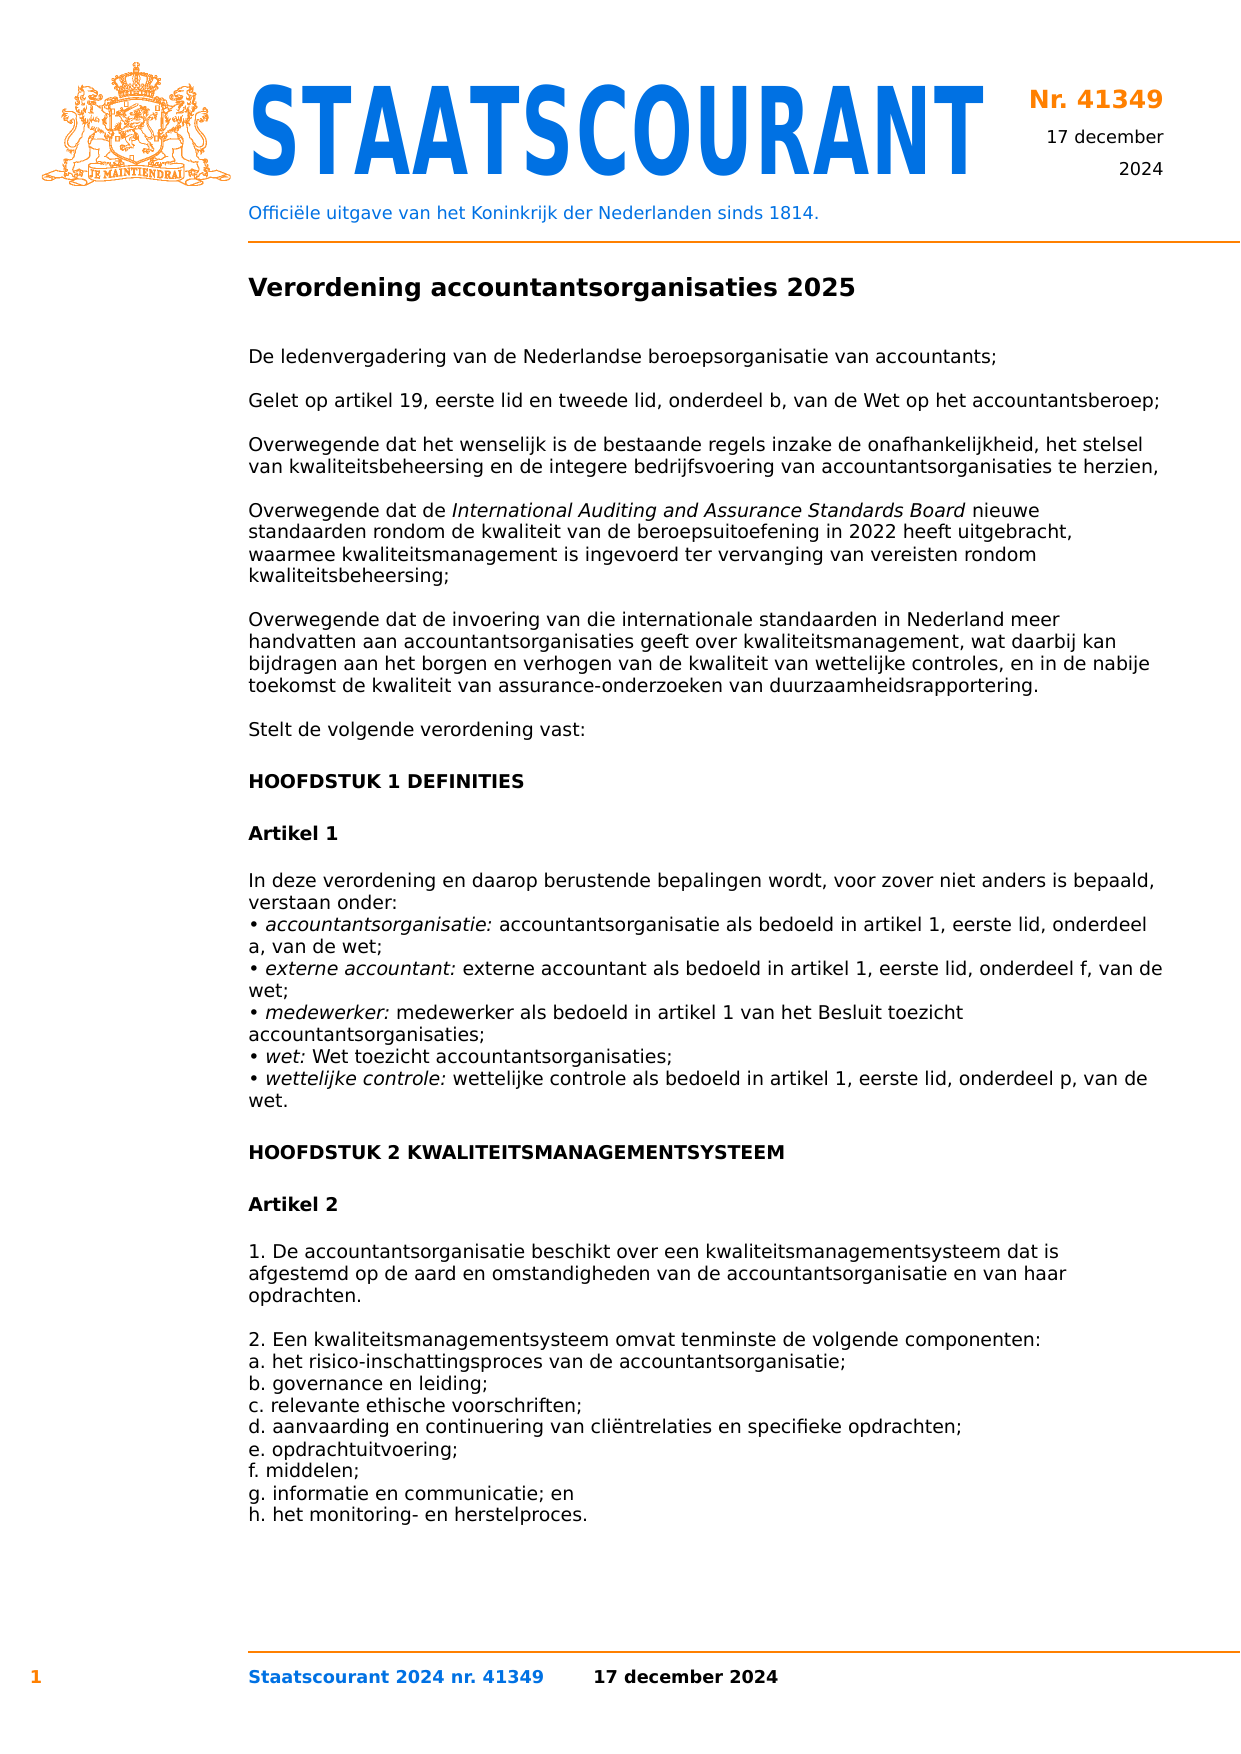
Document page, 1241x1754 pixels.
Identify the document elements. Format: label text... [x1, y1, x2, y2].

text 2. Een kwaliteitsmanagementsysteem omvat tenminste de volgende componenten: [248, 1328, 1163, 1351]
text Stelt de volgende verordening vast: [248, 719, 1163, 741]
text c. relevante ethische voorschriften; [248, 1394, 1163, 1416]
text • medewerker: medewerker als bedoeld in artikel 1 van het Besluit toezicht accountantsorganisaties; [248, 1002, 1163, 1046]
text h. het monitoring- en herstelproces. [248, 1504, 1163, 1526]
table_cell 17 december [998, 121, 1240, 153]
table_cell Officiële uitgave van het Koninkrijk der Nederlanden sinds 1814. [248, 203, 1240, 241]
subtitle HOOFDSTUK 2 KWALITEITSMANAGEMENTSYSTEEM [248, 1142, 1163, 1164]
subtitle Artikel 2 [248, 1194, 1163, 1216]
text Overwegende dat het wenselijk is de bestaande regels inzake de onafhankelijkheid, het stelsel van kwaliteitsbeheersing en de integere bedrijfsvoering van accountantsorganisaties te herzien, [248, 434, 1163, 478]
table_cell 2024 [998, 153, 1240, 203]
text 1. De accountantsorganisatie beschikt over een kwaliteitsmanagementsysteem dat is afgestemd op de aard en omstandigheden van de accountantsorganisatie en van haar opdrachten. [248, 1241, 1163, 1307]
text De ledenvergadering van de Nederlandse beroepsorganisatie van accountants; [248, 346, 1163, 368]
text Overwegende dat de International Auditing and Assurance Standards Board nieuwe standaarden rondom de kwaliteit van de beroepsuitoefening in 2022 heeft uitgebracht, waarmee kwaliteitsmanagement is ingevoerd ter vervanging van vereisten rondom kwaliteitsbeheersing; [248, 499, 1163, 587]
table_header [25, 62, 248, 241]
text Overwegende dat de invoering van die internationale standaarden in Nederland meer handvatten aan accountantsorganisaties geeft over kwaliteitsmanagement, wat daarbij kan bijdragen aan het borgen en verhogen van de kwaliteit van wettelijke controles, en in de nabije toekomst de kwaliteit van assurance-onderzoeken van duurzaamheidsrapportering. [248, 609, 1163, 697]
text b. governance en leiding; [248, 1372, 1163, 1394]
text d. aanvaarding en continuering van cliëntrelaties en specifieke opdrachten; [248, 1416, 1163, 1438]
text f. middelen; [248, 1460, 1163, 1482]
text g. informatie en communicatie; en [248, 1482, 1163, 1504]
text Gelet op artikel 19, eerste lid en tweede lid, onderdeel b, van de Wet op het accountantsberoep; [248, 390, 1163, 412]
text a. het risico-inschattingsproces van de accountantsorganisatie; [248, 1351, 1163, 1372]
subtitle Verordening accountantsorganisaties 2025 [248, 273, 1163, 302]
text • wet: Wet toezicht accountantsorganisaties; [248, 1046, 1163, 1068]
text • wettelijke controle: wettelijke controle als bedoeld in artikel 1, eerste lid, onderdeel p, van de wet. [248, 1068, 1163, 1112]
subtitle HOOFDSTUK 1 DEFINITIES [248, 771, 1163, 793]
table_header Nr. 41349 [998, 62, 1240, 121]
table_header STAATSCOURANT [248, 62, 998, 203]
text e. opdrachtuitvoering; [248, 1438, 1163, 1460]
subtitle Artikel 1 [248, 823, 1163, 845]
text In deze verordening en daarop berustende bepalingen wordt, voor zover niet anders is bepaald, verstaan onder: [248, 870, 1163, 914]
picture [41, 62, 231, 186]
text • externe accountant: externe accountant als bedoeld in artikel 1, eerste lid, onderdeel f, van de wet; [248, 958, 1163, 1002]
text • accountantsorganisatie: accountantsorganisatie als bedoeld in artikel 1, eerste lid, onderdeel a, van de wet; [248, 914, 1163, 958]
